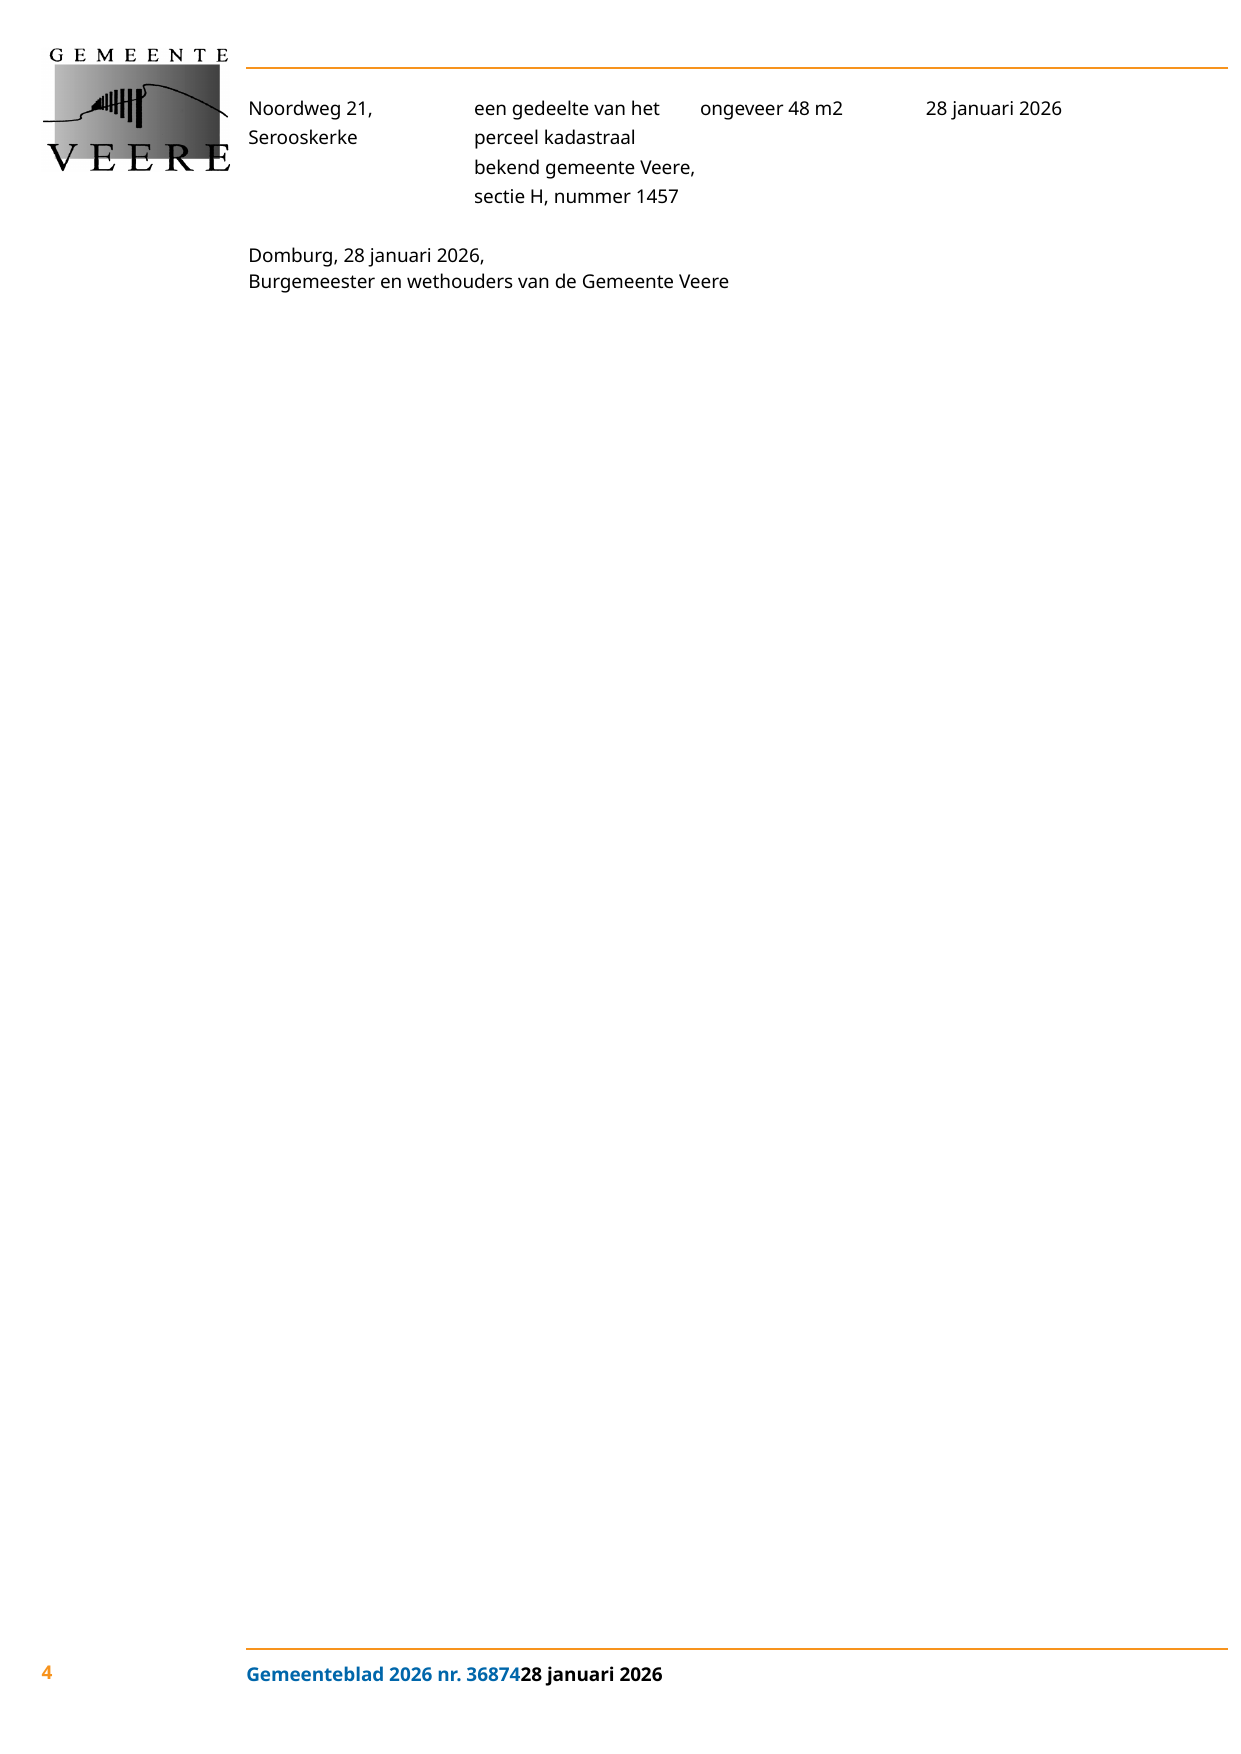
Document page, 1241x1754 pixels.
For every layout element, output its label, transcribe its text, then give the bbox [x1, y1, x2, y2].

table_cell een gedeelte van het perceel kadastraal bekend gemeente Veere, sectie H, nummer 1457 [474, 95, 700, 209]
table_cell 28 januari 2026 [926, 95, 1152, 209]
table_cell ongeveer 48 m2 [700, 95, 926, 209]
table_cell Noordweg 21, Serooskerke [248, 95, 474, 209]
picture [41, 47, 231, 172]
text Burgemeester en wethouders van de Gemeente Veere [248, 268, 1152, 293]
text Domburg, 28 januari 2026, [248, 242, 1152, 268]
